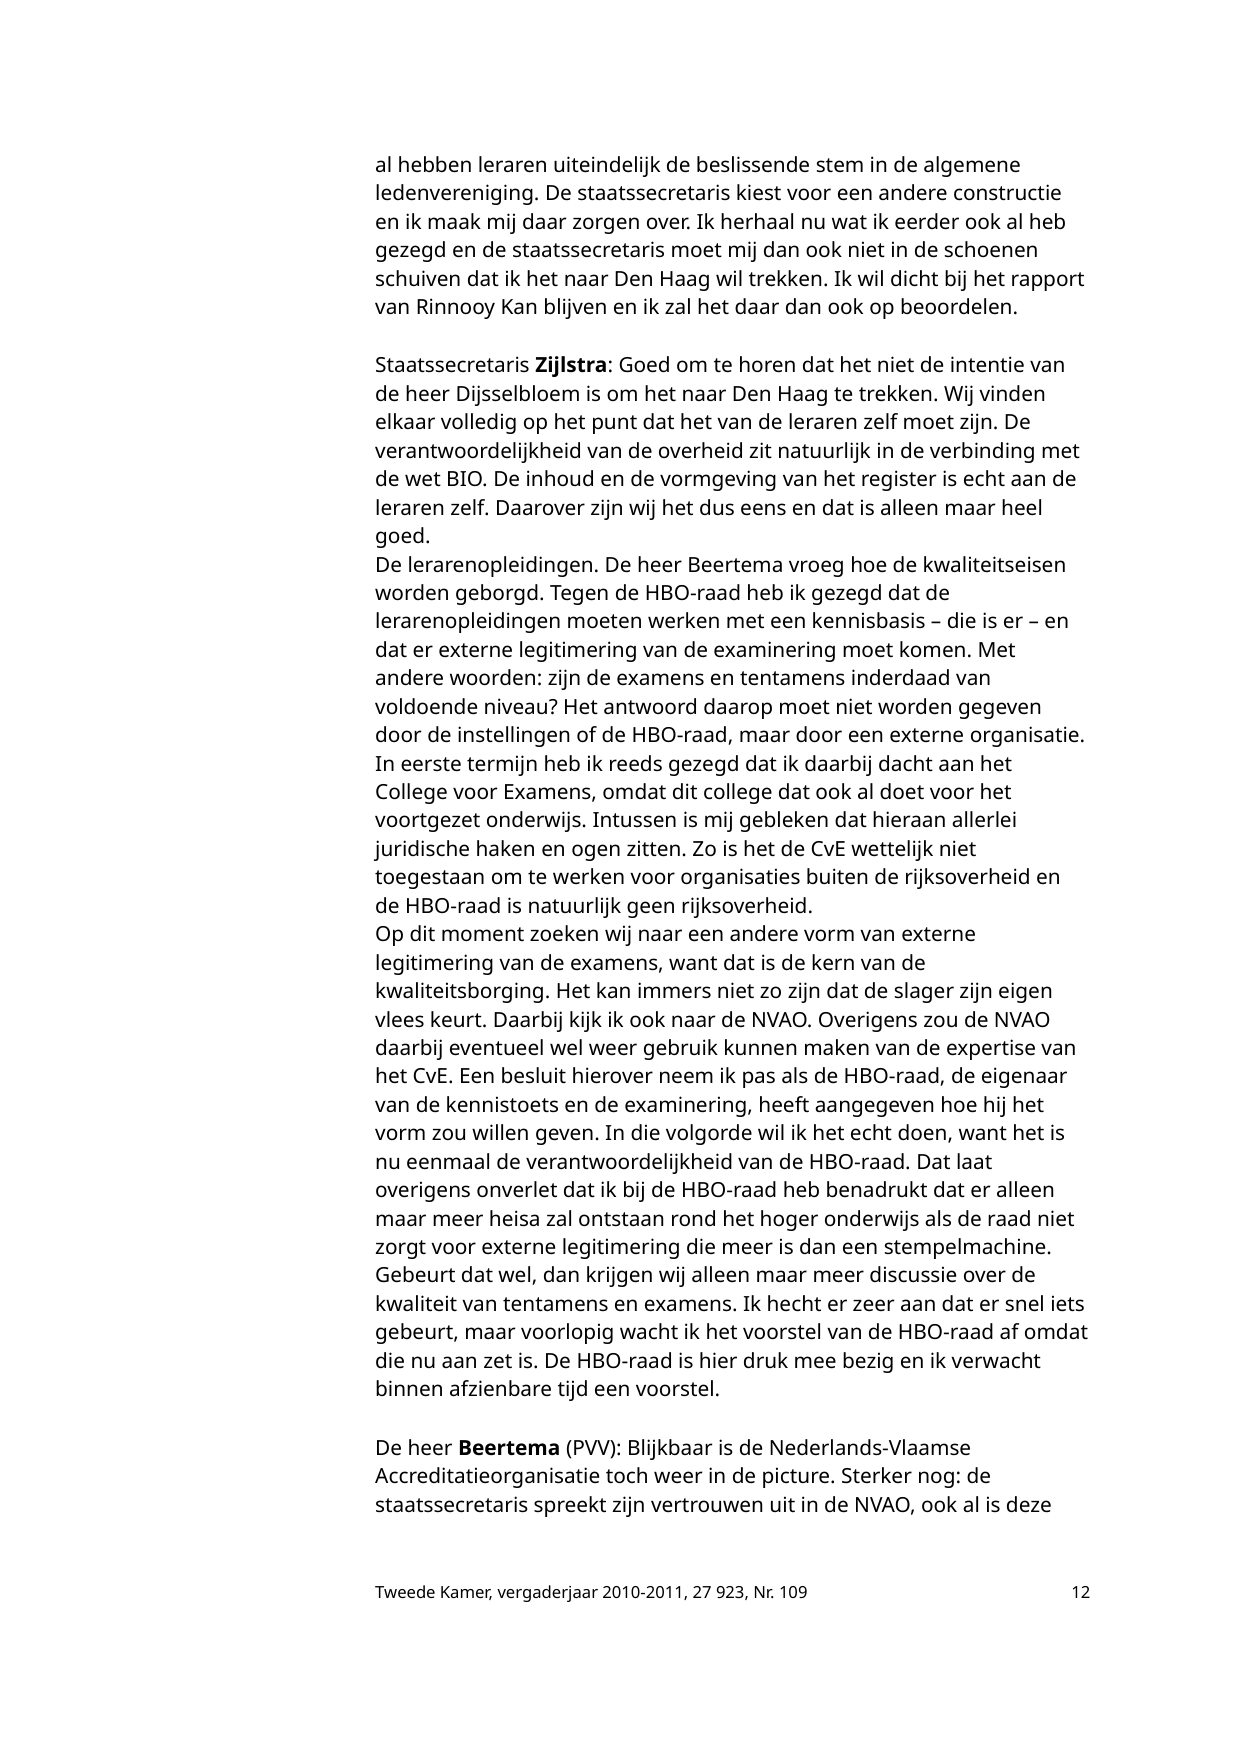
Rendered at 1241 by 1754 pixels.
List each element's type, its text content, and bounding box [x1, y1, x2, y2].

text De lerarenopleidingen. De heer Beertema vroeg hoe de kwaliteitseisen worden geborgd. Tegen de HBO-raad heb ik gezegd dat de lerarenopleidingen moeten werken met een kennisbasis – die is er – en dat er externe legitimering van de examinering moet komen. Met andere woorden: zijn de examens en tentamens inderdaad van voldoende niveau? Het antwoord daarop moet niet worden gegeven door de instellingen of de HBO-raad, maar door een externe organisatie. In eerste termijn heb ik reeds gezegd dat ik daarbij dacht aan het College voor Examens, omdat dit college dat ook al doet voor het voortgezet onderwijs. Intussen is mij gebleken dat hieraan allerlei juridische haken en ogen zitten. Zo is het de CvE wettelijk niet toegestaan om te werken voor organisaties buiten de rijksoverheid en de HBO-raad is natuurlijk geen rijksoverheid. [375, 550, 1090, 919]
text al hebben leraren uiteindelijk de beslissende stem in de algemene ledenvereniging. De staatssecretaris kiest voor een andere constructie en ik maak mij daar zorgen over. Ik herhaal nu wat ik eerder ook al heb gezegd en de staatssecretaris moet mij dan ook niet in de schoenen schuiven dat ik het naar Den Haag wil trekken. Ik wil dicht bij het rapport van Rinnooy Kan blijven en ik zal het daar dan ook op beoordelen. [375, 150, 1090, 321]
text Op dit moment zoeken wij naar een andere vorm van externe legitimering van de examens, want dat is de kern van de kwaliteitsborging. Het kan immers niet zo zijn dat de slager zijn eigen vlees keurt. Daarbij kijk ik ook naar de NVAO. Overigens zou de NVAO daarbij eventueel wel weer gebruik kunnen maken van de expertise van het CvE. Een besluit hierover neem ik pas als de HBO-raad, de eigenaar van de kennistoets en de examinering, heeft aangegeven hoe hij het vorm zou willen geven. In die volgorde wil ik het echt doen, want het is nu eenmaal de verantwoordelijkheid van de HBO-raad. Dat laat overigens onverlet dat ik bij de HBO-raad heb benadrukt dat er alleen maar meer heisa zal ontstaan rond het hoger onderwijs als de raad niet zorgt voor externe legitimering die meer is dan een stempelmachine. Gebeurt dat wel, dan krijgen wij alleen maar meer discussie over de kwaliteit van tentamens en examens. Ik hecht er zeer aan dat er snel iets gebeurt, maar voorlopig wacht ik het voorstel van de HBO-raad af omdat die nu aan zet is. De HBO-raad is hier druk mee bezig en ik verwacht binnen afzienbare tijd een voorstel. [375, 919, 1090, 1403]
text De heer Beertema (PVV): Blijkbaar is de Nederlands-Vlaamse Accreditatieorganisatie toch weer in de picture. Sterker nog: de staatssecretaris spreekt zijn vertrouwen uit in de NVAO, ook al is deze [375, 1433, 1090, 1518]
text Staatssecretaris Zijlstra: Goed om te horen dat het niet de intentie van de heer Dijsselbloem is om het naar Den Haag te trekken. Wij vinden elkaar volledig op het punt dat het van de leraren zelf moet zijn. De verantwoordelijkheid van de overheid zit natuurlijk in de verbinding met de wet BIO. De inhoud en de vormgeving van het register is echt aan de leraren zelf. Daarover zijn wij het dus eens en dat is alleen maar heel goed. [375, 351, 1090, 550]
